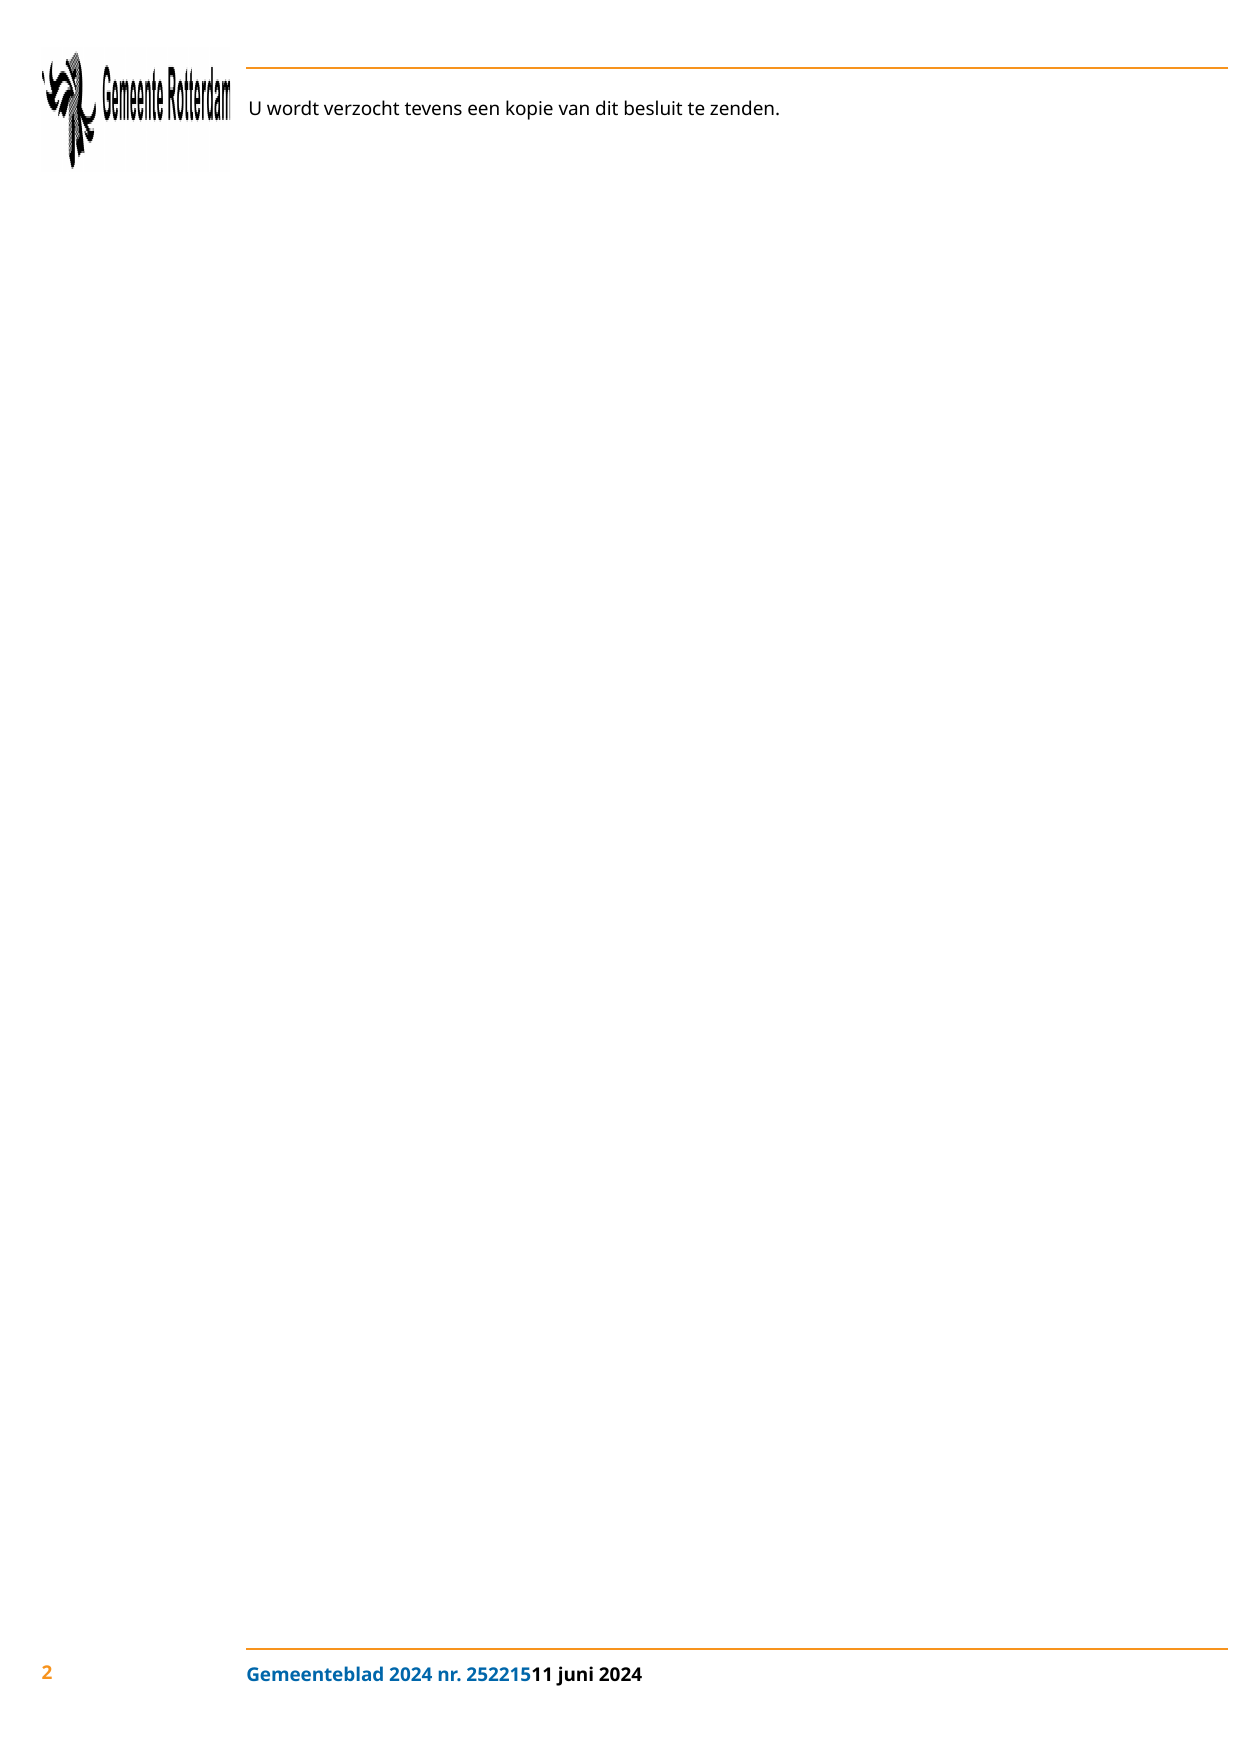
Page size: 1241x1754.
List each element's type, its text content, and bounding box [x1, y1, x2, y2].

text U wordt verzocht tevens een kopie van dit besluit te zenden. [248, 95, 1152, 121]
picture [41, 47, 231, 172]
